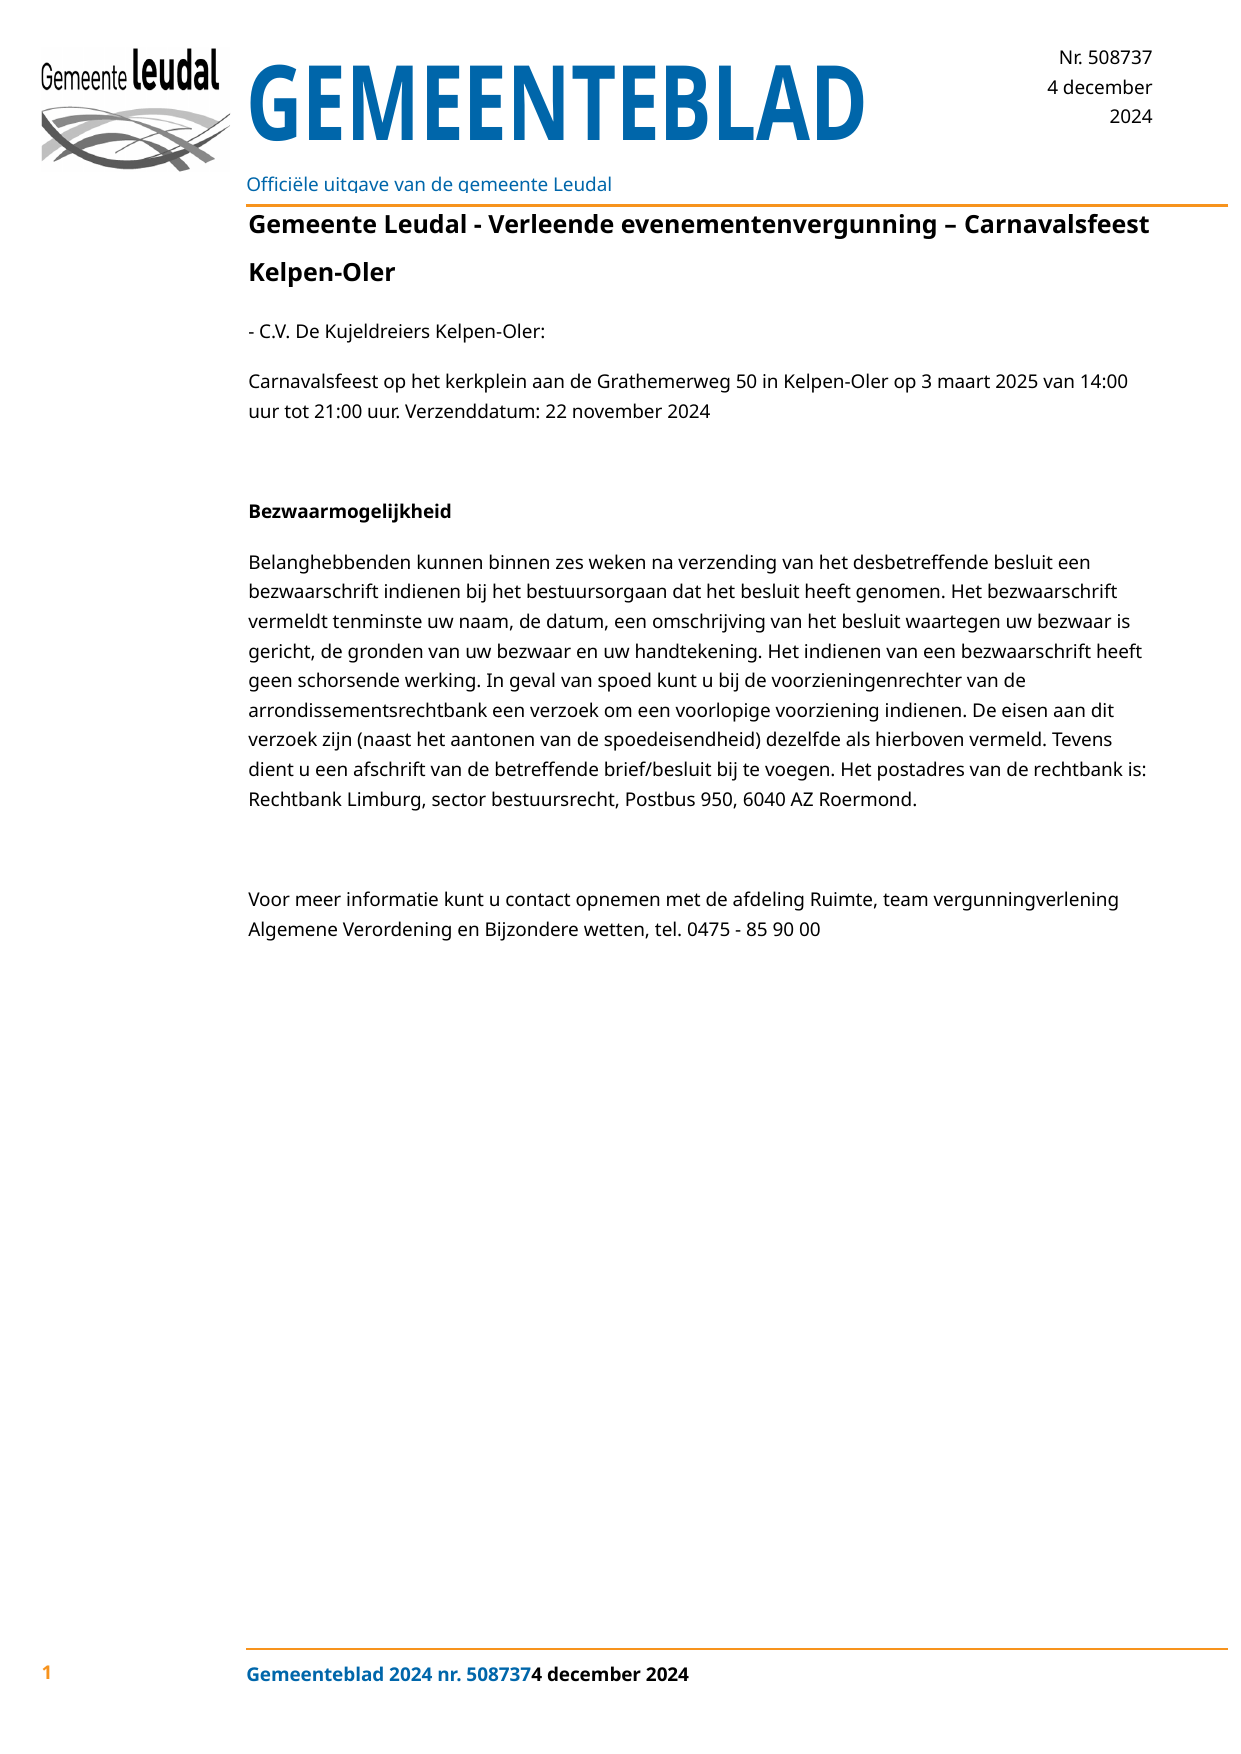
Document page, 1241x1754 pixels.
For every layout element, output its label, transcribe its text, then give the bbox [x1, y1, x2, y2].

text Belanghebbenden kunnen binnen zes weken na verzending van het desbetreffende besluit een bezwaarschrift indienen bij het bestuursorgaan dat het besluit heeft genomen. Het bezwaarschrift vermeldt tenminste uw naam, de datum, een omschrijving van het besluit waartegen uw bezwaar is gericht, de gronden van uw bezwaar en uw handtekening. Het indienen van een bezwaarschrift heeft geen schorsende werking. In geval van spoed kunt u bij de voorzieningenrechter van de arrondissementsrechtbank een verzoek om een voorlopige voorziening indienen. De eisen aan dit verzoek zijn (naast het aantonen van de spoedeisendheid) dezelfde als hierboven vermeld. Tevens dient u een afschrift van de betreffende brief/besluit bij te voegen. Het postadres van de rechtbank is: Rechtbank Limburg, sector bestuursrecht, Postbus 950, 6040 AZ Roermond. [248, 549, 1152, 812]
text Voor meer informatie kunt u contact opnemen met de afdeling Ruimte, team vergunningverlening Algemene Verordening en Bijzondere wetten, tel. 0475 - 85 90 00 [248, 887, 1152, 942]
text Carnavalsfeest op het kerkplein aan de Grathemerweg 50 in Kelpen-Oler op 3 maart 2025 van 14:00 uur tot 21:00 uur. Verzenddatum: 22 november 2024 [248, 368, 1152, 424]
text Bezwaarmogelijkheid [248, 499, 1152, 524]
picture [41, 47, 231, 172]
text - C.V. De Kujeldreiers Kelpen-Oler: [248, 318, 1152, 344]
text Gemeente Leudal - Verleende evenementenvergunning – Carnavalsfeest Kelpen-Oler [248, 207, 1152, 288]
